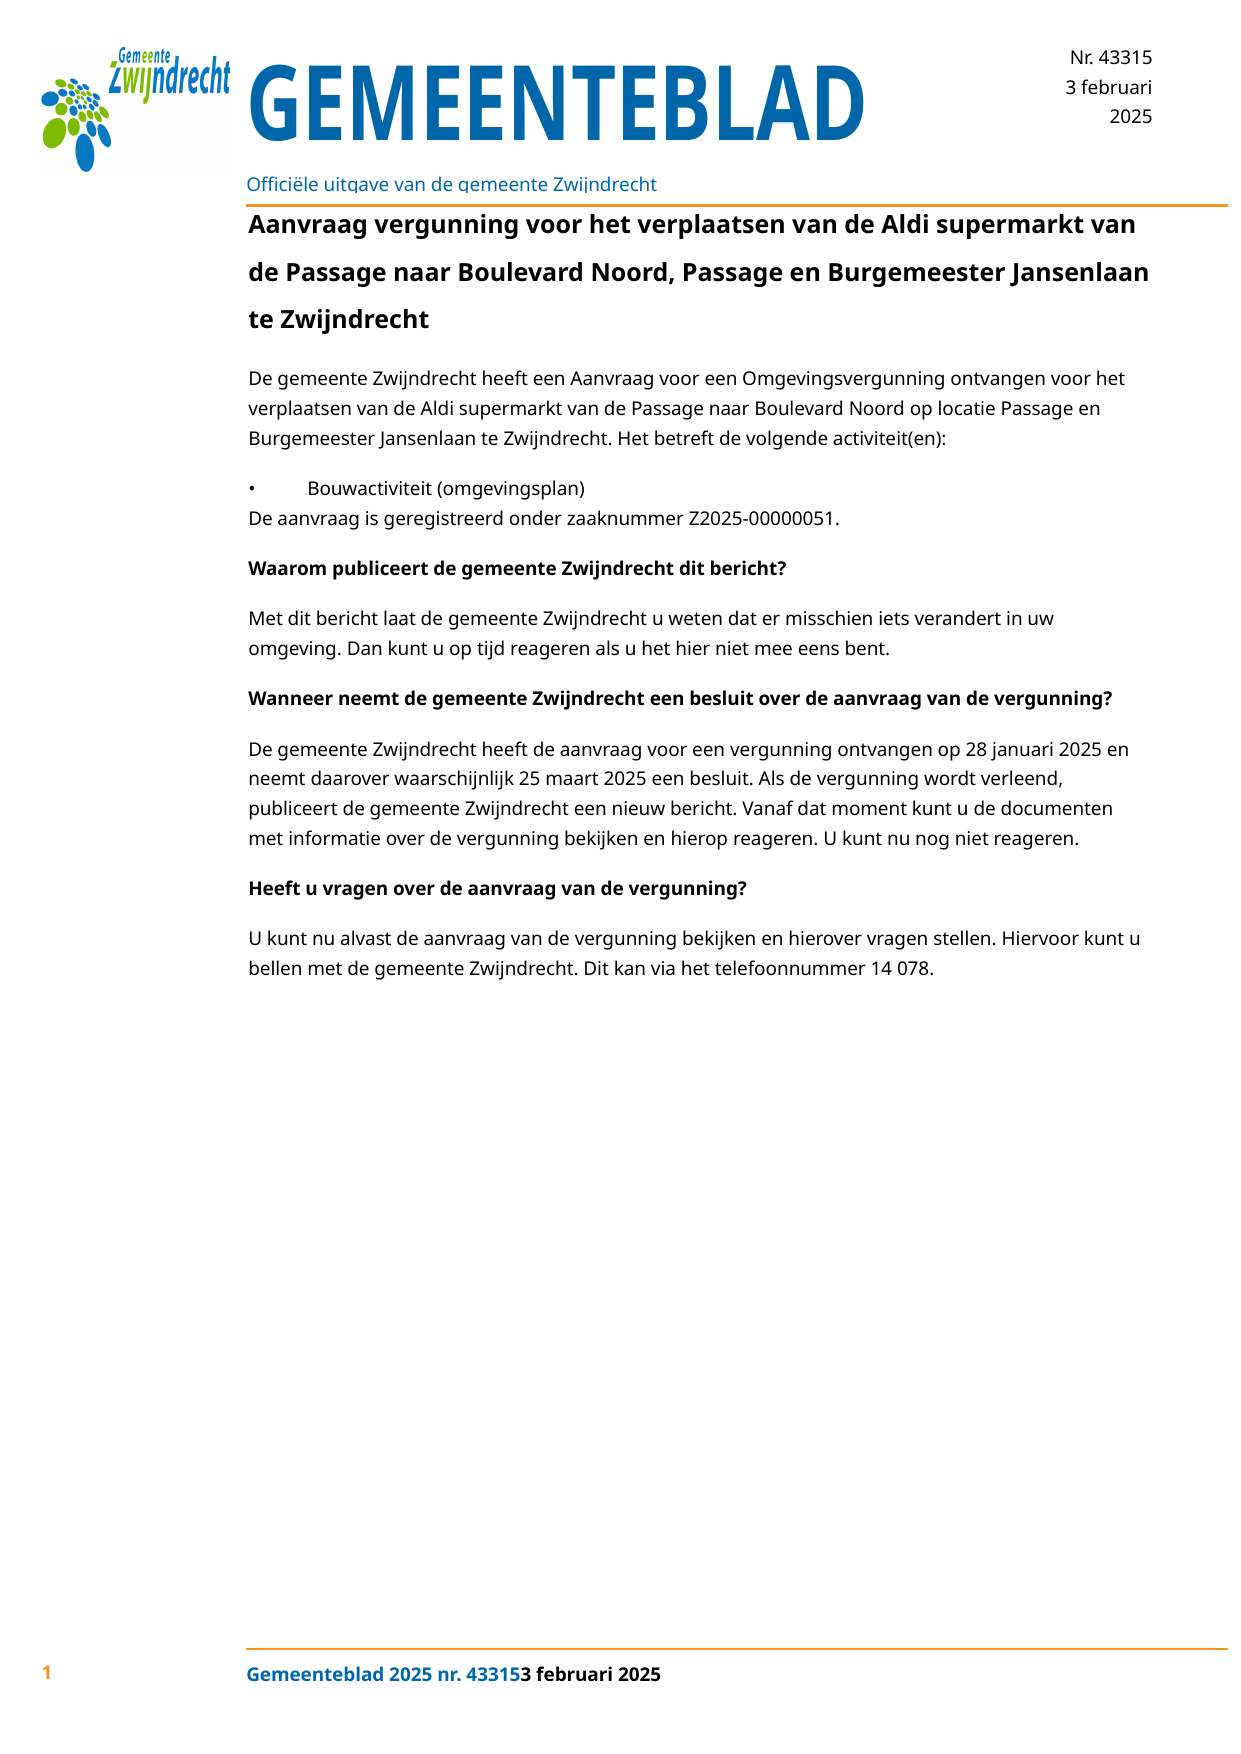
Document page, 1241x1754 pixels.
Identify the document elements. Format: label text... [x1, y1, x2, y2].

text Wanneer neemt de gemeente Zwijndrecht een besluit over de aanvraag van de vergunning? [248, 686, 1152, 711]
list Bouwactiviteit (omgevingsplan) [248, 475, 1152, 501]
picture [41, 47, 231, 172]
text U kunt nu alvast de aanvraag van de vergunning bekijken en hierover vragen stellen. Hiervoor kunt u bellen met de gemeente Zwijndrecht. Dit kan via het telefoonnummer 14 078. [248, 926, 1152, 981]
text Aanvraag vergunning voor het verplaatsen van de Aldi supermarkt van de Passage naar Boulevard Noord, Passage en Burgemeester Jansenlaan te Zwijndrecht [248, 207, 1152, 336]
text Heeft u vragen over de aanvraag van de vergunning? [248, 875, 1152, 901]
text De aanvraag is geregistreerd onder zaaknummer Z2025-00000051. [248, 505, 1152, 530]
text Waarom publiceert de gemeente Zwijndrecht dit bericht? [248, 555, 1152, 581]
text De gemeente Zwijndrecht heeft de aanvraag voor een vergunning ontvangen op 28 januari 2025 en neemt daarover waarschijnlijk 25 maart 2025 een besluit. Als de vergunning wordt verleend, publiceert de gemeente Zwijndrecht een nieuw bericht. Vanaf dat moment kunt u de documenten met informatie over de vergunning bekijken en hierop reageren. U kunt nu nog niet reageren. [248, 736, 1152, 850]
text De gemeente Zwijndrecht heeft een Aanvraag voor een Omgevingsvergunning ontvangen voor het verplaatsen van de Aldi supermarkt van de Passage naar Boulevard Noord op locatie Passage en Burgemeester Jansenlaan te Zwijndrecht. Het betreft de volgende activiteit(en): [248, 366, 1152, 450]
text Met dit bericht laat de gemeente Zwijndrecht u weten dat er misschien iets verandert in uw omgeving. Dan kunt u op tijd reageren als u het hier niet mee eens bent. [248, 606, 1152, 661]
